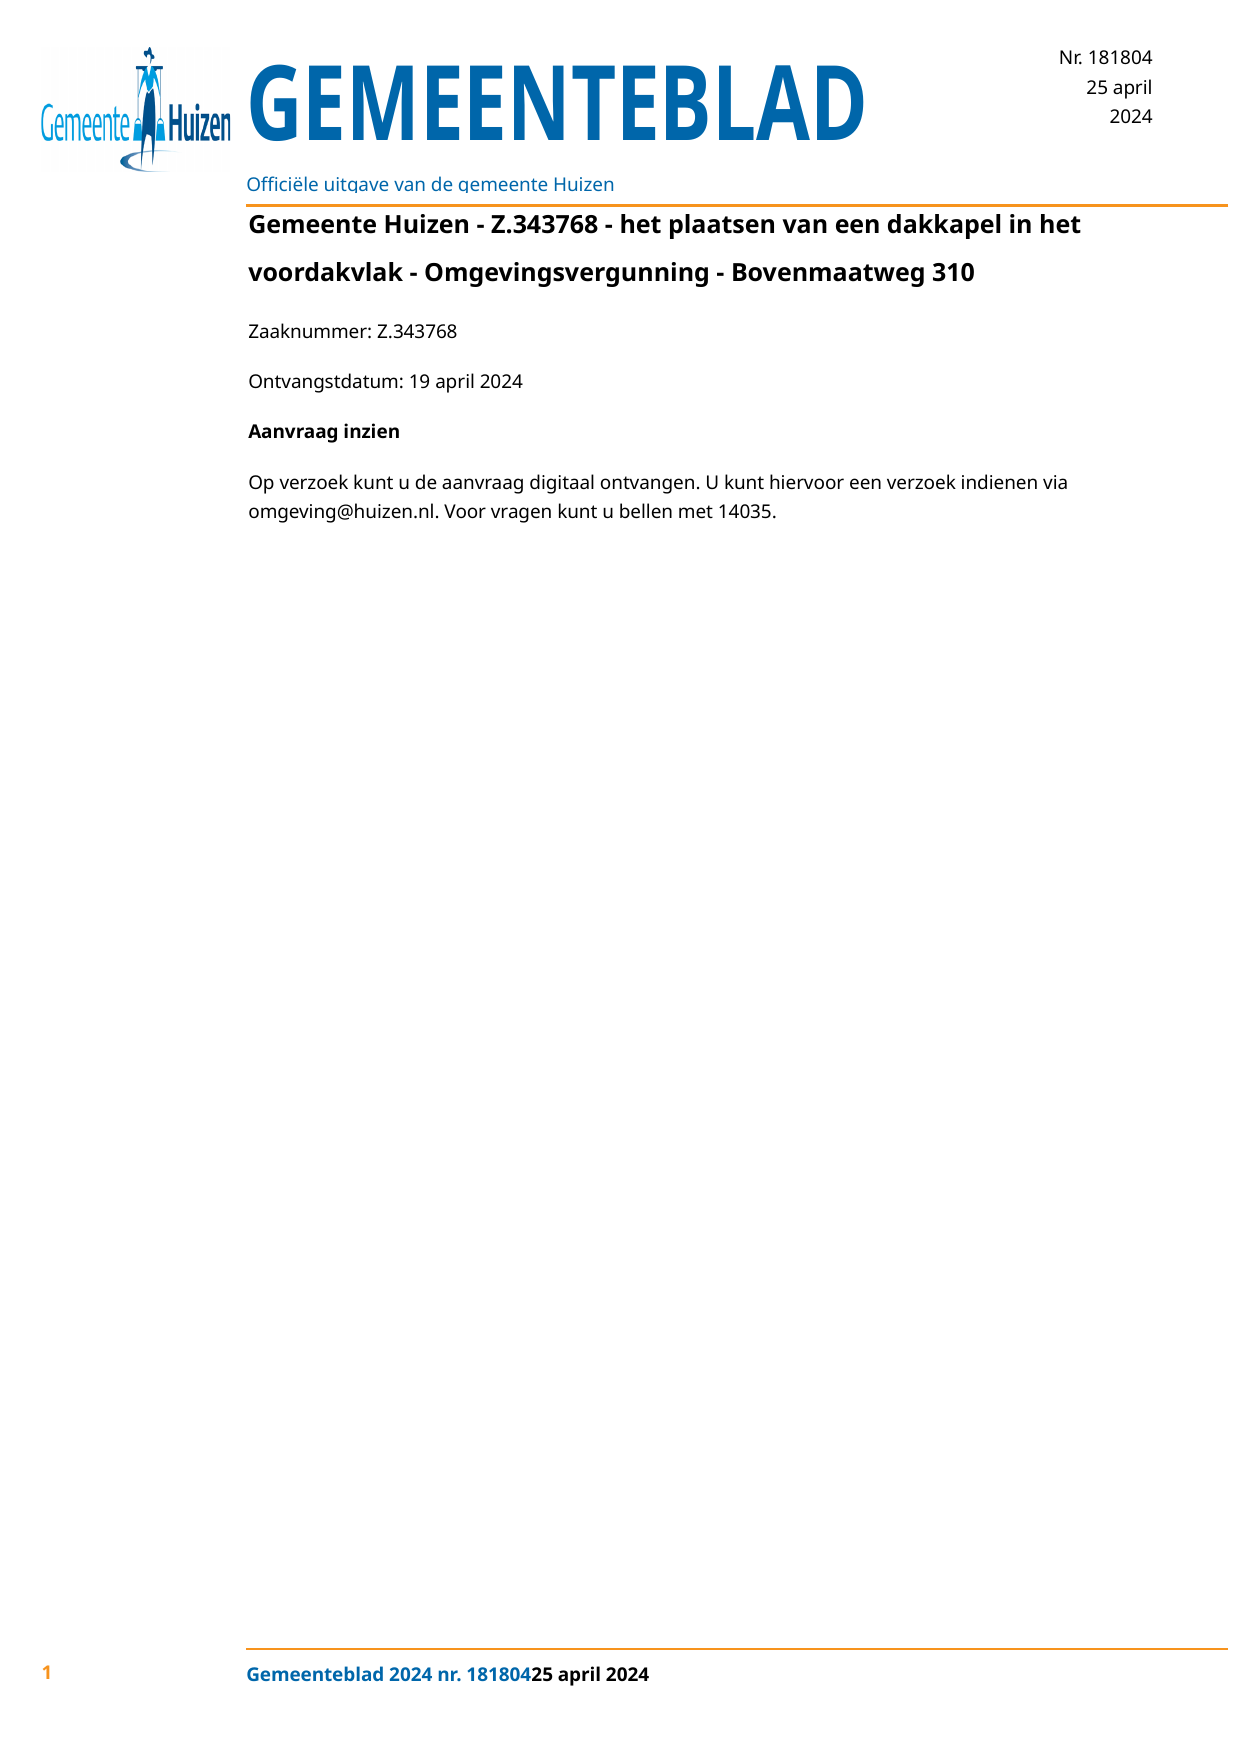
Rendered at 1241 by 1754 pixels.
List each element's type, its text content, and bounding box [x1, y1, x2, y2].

picture [41, 47, 231, 172]
text Op verzoek kunt u de aanvraag digitaal ontvangen. U kunt hiervoor een verzoek indienen via omgeving@huizen.nl. Voor vragen kunt u bellen met 14035. [248, 469, 1152, 524]
text Aanvraag inzien [248, 419, 1152, 444]
text Zaaknummer: Z.343768 [248, 318, 1152, 344]
text Gemeente Huizen - Z.343768 - het plaatsen van een dakkapel in het voordakvlak - Omgevingsvergunning - Bovenmaatweg 310 [248, 207, 1152, 288]
text Ontvangstdatum: 19 april 2024 [248, 368, 1152, 394]
